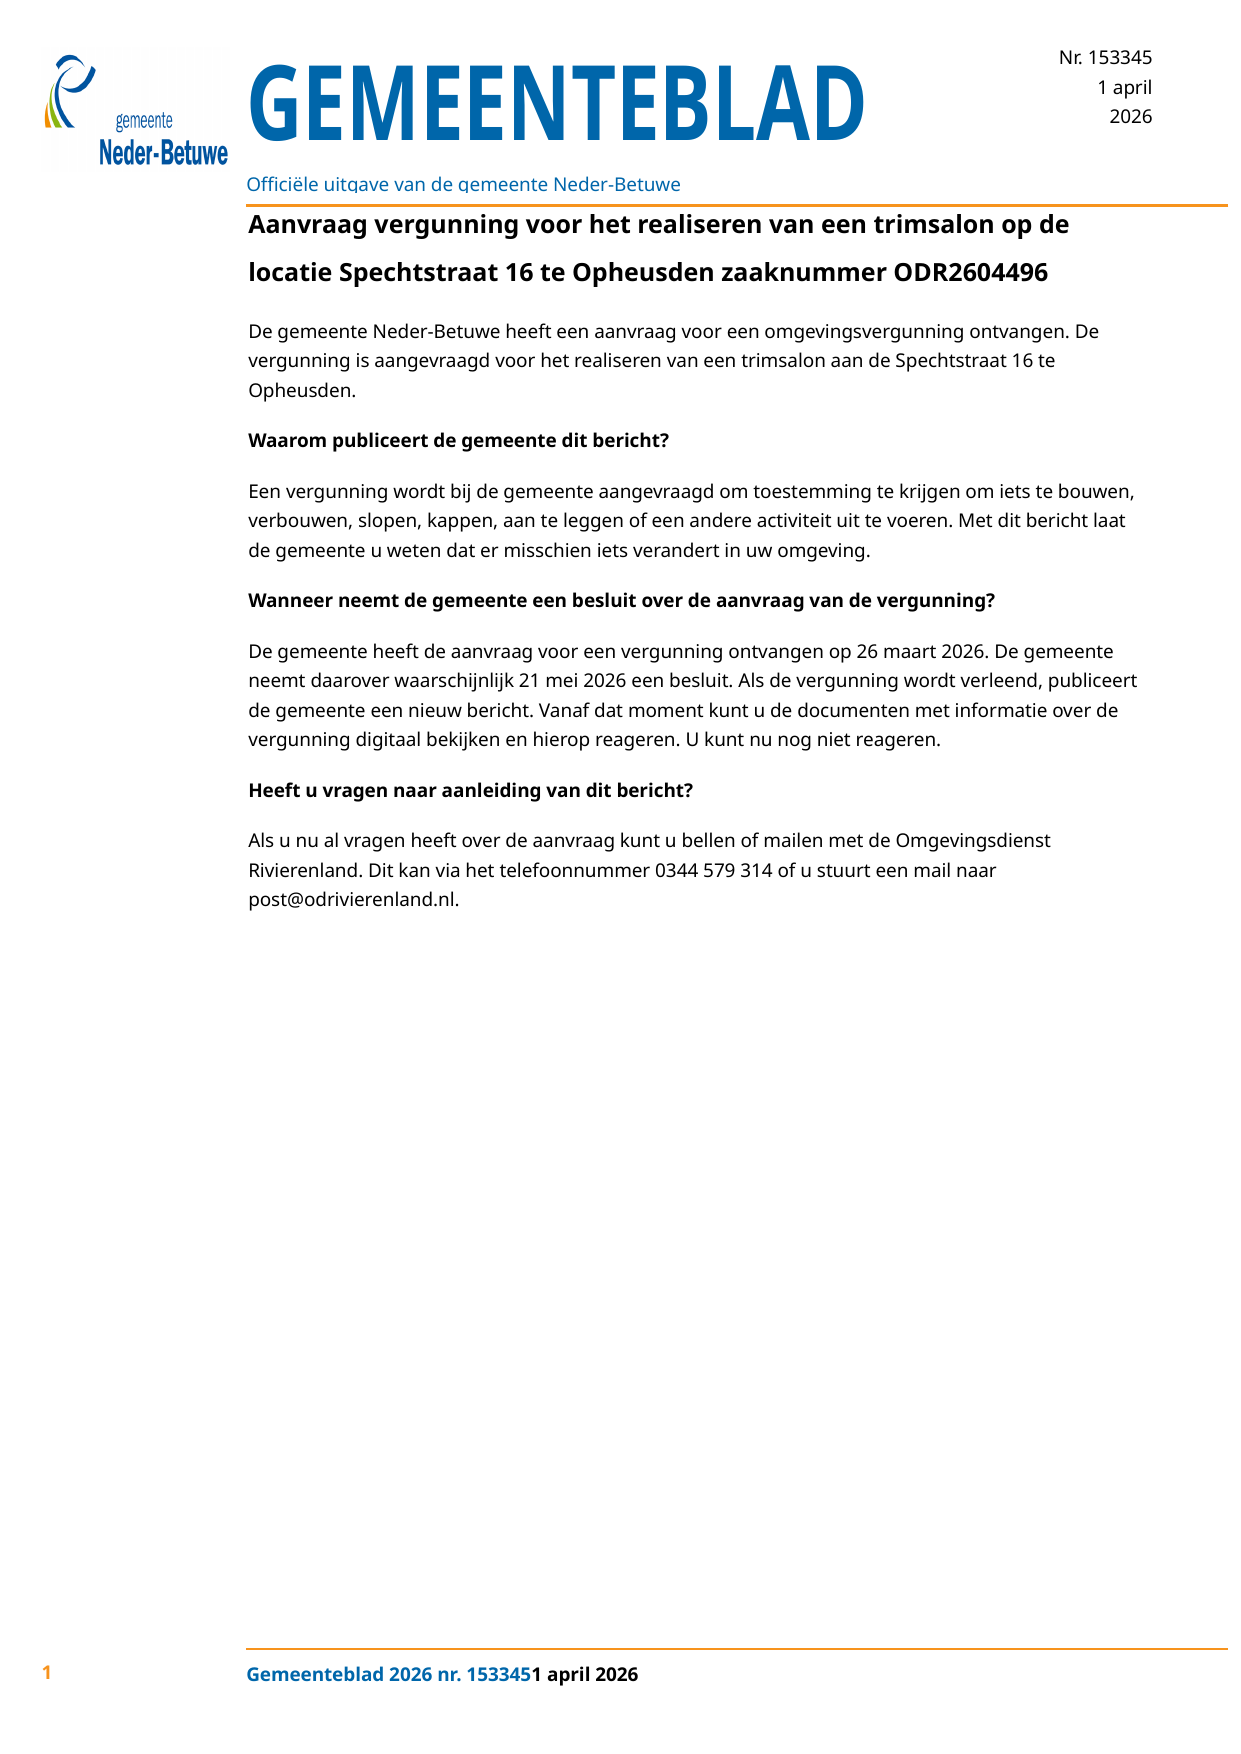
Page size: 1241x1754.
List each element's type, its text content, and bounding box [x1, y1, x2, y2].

text Aanvraag vergunning voor het realiseren van een trimsalon op de locatie Spechtstraat 16 te Opheusden zaaknummer ODR2604496 [248, 207, 1152, 288]
text De gemeente Neder-Betuwe heeft een aanvraag voor een omgevingsvergunning ontvangen. De vergunning is aangevraagd voor het realiseren van een trimsalon aan de Spechtstraat 16 te Opheusden. [248, 318, 1152, 403]
text Waarom publiceert de gemeente dit bericht? [248, 427, 1152, 453]
text Als u nu al vragen heeft over de aanvraag kunt u bellen of mailen met de Omgevingsdienst Rivierenland. Dit kan via het telefoonnummer 0344 579 314 of u stuurt een mail naar post@odrivierenland.nl. [248, 827, 1152, 912]
text Een vergunning wordt bij de gemeente aangevraagd om toestemming te krijgen om iets te bouwen, verbouwen, slopen, kappen, aan te leggen of een andere activiteit uit te voeren. Met dit bericht laat de gemeente u weten dat er misschien iets verandert in uw omgeving. [248, 478, 1152, 563]
picture [41, 47, 231, 172]
text Heeft u vragen naar aanleiding van dit bericht? [248, 777, 1152, 803]
text De gemeente heeft de aanvraag voor een vergunning ontvangen op 26 maart 2026. De gemeente neemt daarover waarschijnlijk 21 mei 2026 een besluit. Als de vergunning wordt verleend, publiceert de gemeente een nieuw bericht. Vanaf dat moment kunt u de documenten met informatie over de vergunning digitaal bekijken en hierop reageren. U kunt nu nog niet reageren. [248, 638, 1152, 752]
text Wanneer neemt de gemeente een besluit over de aanvraag van de vergunning? [248, 587, 1152, 613]
